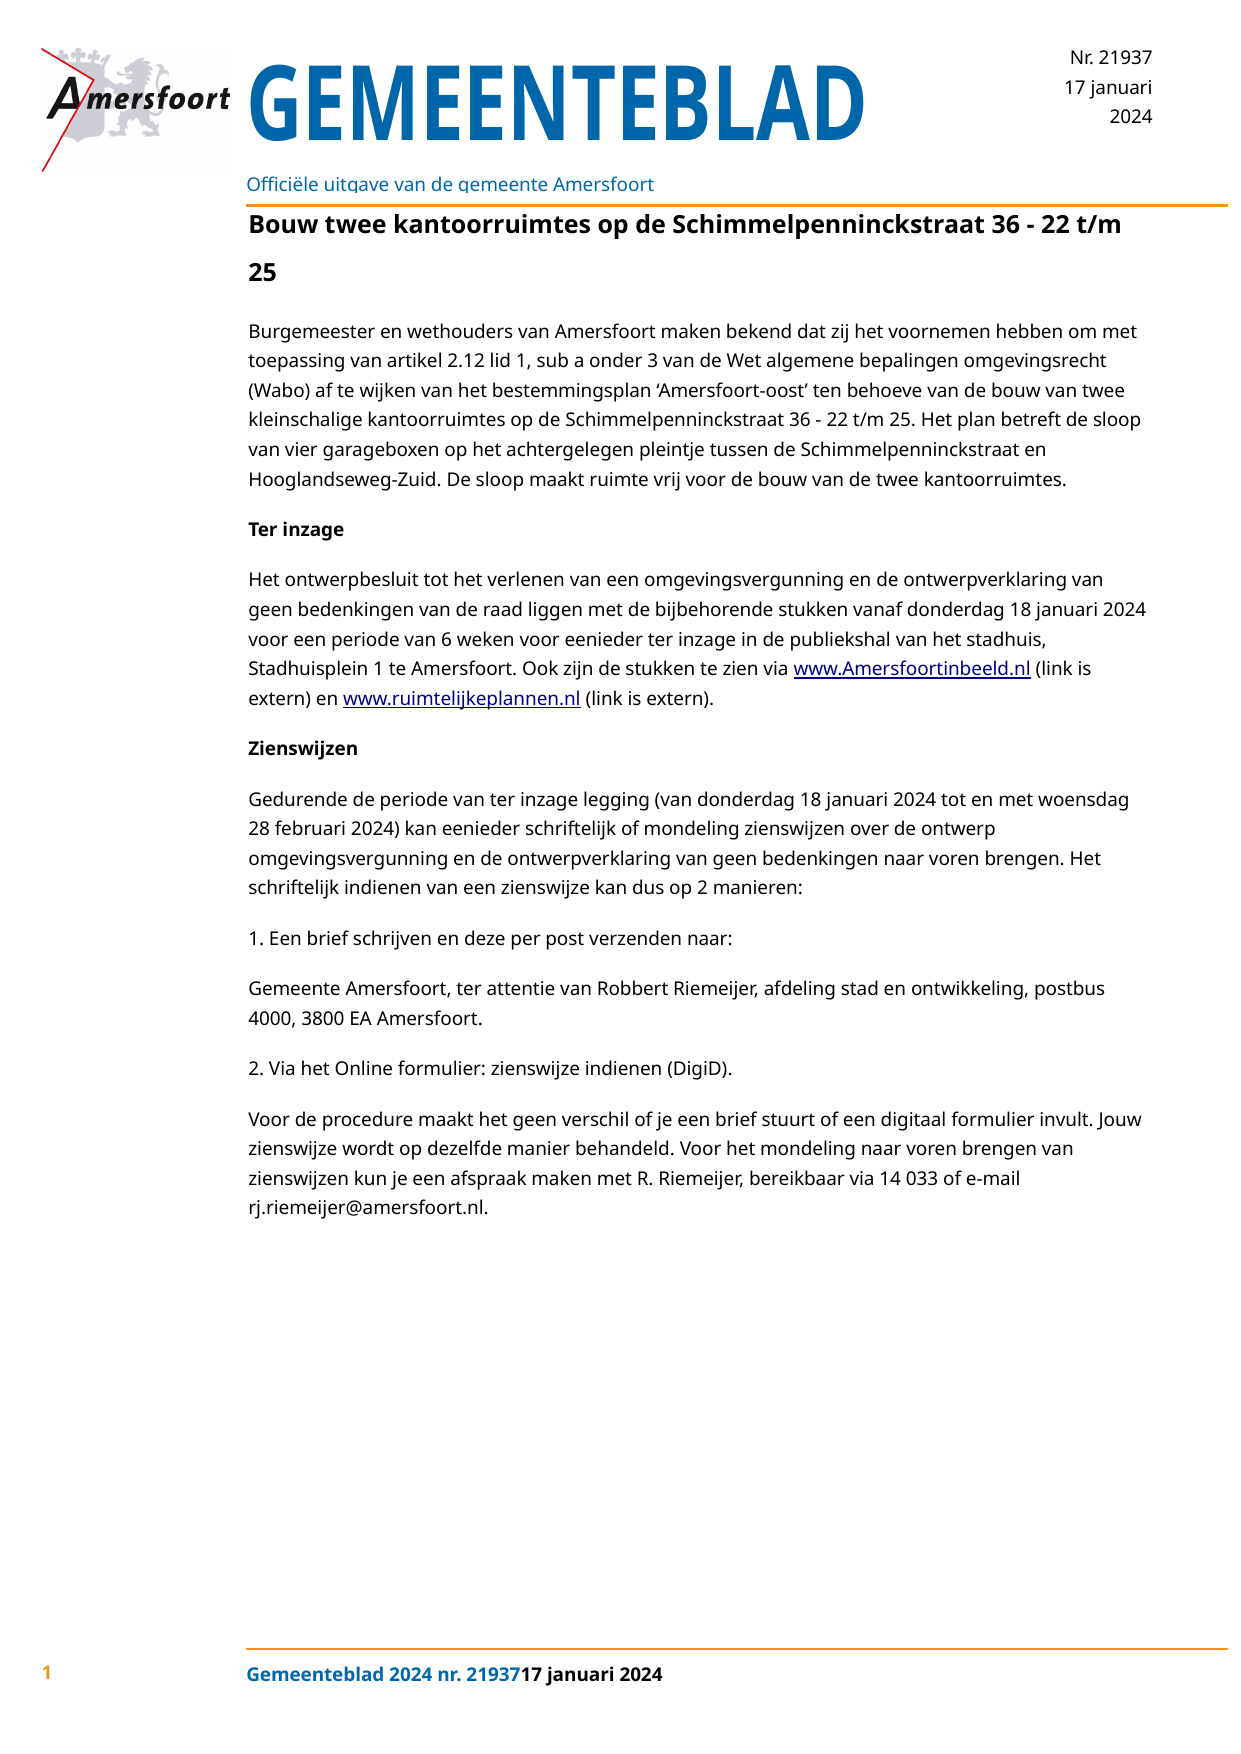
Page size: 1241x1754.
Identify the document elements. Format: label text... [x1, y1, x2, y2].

text Gemeente Amersfoort, ter attentie van Robbert Riemeijer, afdeling stad en ontwikkeling, postbus 4000, 3800 EA Amersfoort. [248, 975, 1152, 1031]
text Het ontwerpbesluit tot het verlenen van een omgevingsvergunning en de ontwerpverklaring van geen bedenkingen van de raad liggen met de bijbehorende stukken vanaf donderdag 18 januari 2024 voor een periode van 6 weken voor eenieder ter inzage in de publiekshal van het stadhuis, Stadhuisplein 1 te Amersfoort. Ook zijn de stukken te zien via www.Amersfoortinbeeld.nl (link is extern) en www.ruimtelijkeplannen.nl (link is extern). [248, 567, 1152, 711]
text Voor de procedure maakt het geen verschil of je een brief stuurt of een digitaal formulier invult. Jouw zienswijze wordt op dezelfde manier behandeld. Voor het mondeling naar voren brengen van zienswijzen kun je een afspraak maken met R. Riemeijer, bereikbaar via 14 033 of e-mail rj.riemeijer@amersfoort.nl. [248, 1106, 1152, 1220]
text 2. Via het Online formulier: zienswijze indienen (DigiD). [248, 1055, 1152, 1081]
text 1. Een brief schrijven en deze per post verzenden naar: [248, 925, 1152, 951]
text Gedurende de periode van ter inzage legging (van donderdag 18 januari 2024 tot en met woensdag 28 februari 2024) kan eenieder schriftelijk of mondeling zienswijzen over de ontwerp omgevingsvergunning en de ontwerpverklaring van geen bedenkingen naar voren brengen. Het schriftelijk indienen van een zienswijze kan dus op 2 manieren: [248, 786, 1152, 900]
picture [41, 47, 231, 172]
text Bouw twee kantoorruimtes op de Schimmelpenninckstraat 36 - 22 t/m 25 [248, 207, 1152, 288]
text Burgemeester en wethouders van Amersfoort maken bekend dat zij het voornemen hebben om met toepassing van artikel 2.12 lid 1, sub a onder 3 van de Wet algemene bepalingen omgevingsrecht (Wabo) af te wijken van het bestemmingsplan ‘Amersfoort-oost’ ten behoeve van de bouw van twee kleinschalige kantoorruimtes op de Schimmelpenninckstraat 36 - 22 t/m 25. Het plan betreft de sloop van vier garageboxen op het achtergelegen pleintje tussen de Schimmelpenninckstraat en Hooglandseweg-Zuid. De sloop maakt ruimte vrij voor de bouw van de twee kantoorruimtes. [248, 318, 1152, 492]
text Ter inzage [248, 516, 1152, 542]
text Zienswijzen [248, 735, 1152, 761]
